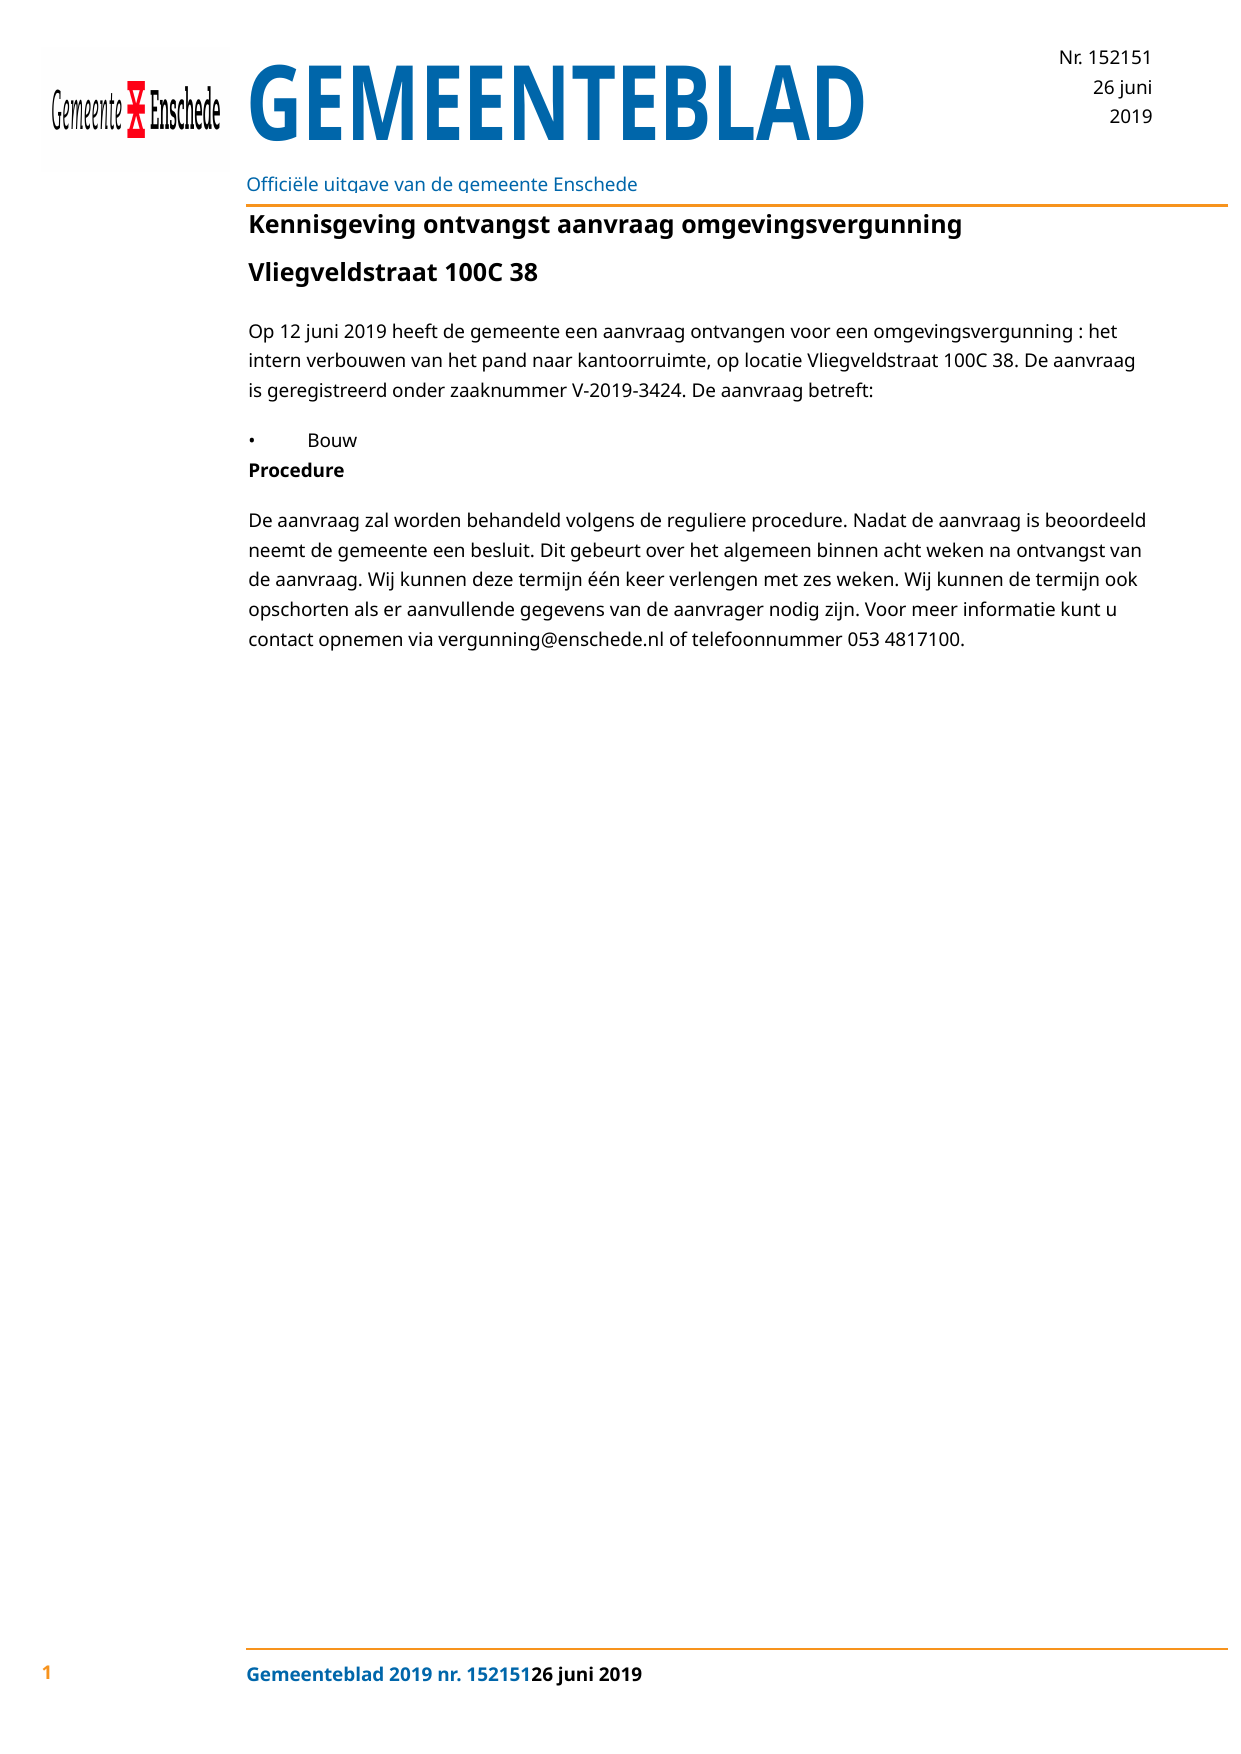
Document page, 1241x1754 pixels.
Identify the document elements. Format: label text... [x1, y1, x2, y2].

picture [41, 47, 231, 172]
list Bouw [248, 427, 1152, 453]
text Kennisgeving ontvangst aanvraag omgevingsvergunning Vliegveldstraat 100C 38 [248, 207, 1152, 288]
text Procedure [248, 457, 1152, 483]
text Op 12 juni 2019 heeft de gemeente een aanvraag ontvangen voor een omgevingsvergunning : het intern verbouwen van het pand naar kantoorruimte, op locatie Vliegveldstraat 100C 38. De aanvraag is geregistreerd onder zaaknummer V-2019-3424. De aanvraag betreft: [248, 318, 1152, 403]
text De aanvraag zal worden behandeld volgens de reguliere procedure. Nadat de aanvraag is beoordeeld neemt de gemeente een besluit. Dit gebeurt over het algemeen binnen acht weken na ontvangst van de aanvraag. Wij kunnen deze termijn één keer verlengen met zes weken. Wij kunnen de termijn ook opschorten als er aanvullende gegevens van de aanvrager nodig zijn. Voor meer informatie kunt u contact opnemen via vergunning@enschede.nl of telefoonnummer 053 4817100. [248, 507, 1152, 652]
